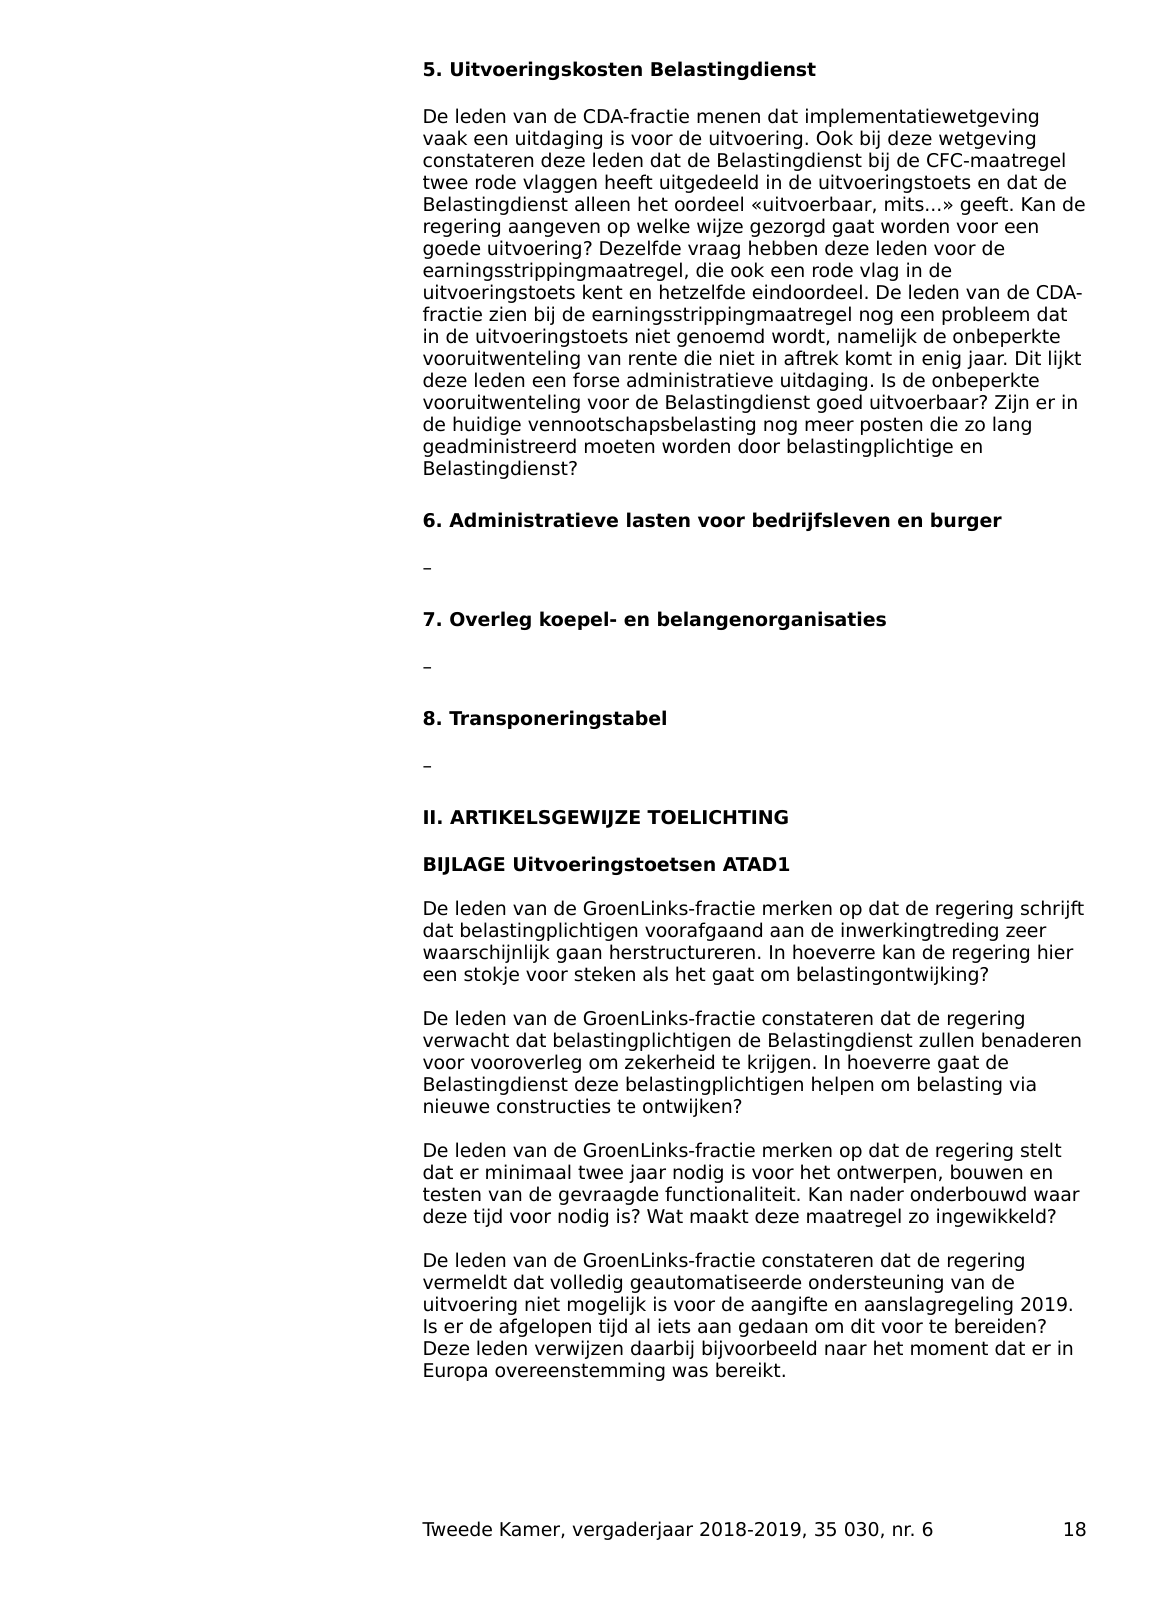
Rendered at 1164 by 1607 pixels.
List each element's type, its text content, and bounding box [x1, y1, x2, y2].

subtitle BIJLAGE Uitvoeringstoetsen ATAD1 [422, 853, 1087, 876]
subtitle 5. Uitvoeringskosten Belastingdienst [422, 59, 1087, 81]
text – [422, 557, 1087, 579]
text – [422, 754, 1087, 777]
subtitle 6. Administratieve lasten voor bedrijfsleven en burger [422, 510, 1087, 532]
subtitle 8. Transponeringstabel [422, 708, 1087, 729]
text De leden van de GroenLinks-fractie constateren dat de regering verwacht dat belastingplichtigen de Belastingdienst zullen benaderen voor vooroverleg om zekerheid te krijgen. In hoeverre gaat de Belastingdienst deze belastingplichtigen helpen om belasting via nieuwe constructies te ontwijken? [422, 1008, 1087, 1118]
subtitle II. ARTIKELSGEWIJZE TOELICHTING [422, 807, 1087, 828]
text De leden van de CDA-fractie menen dat implementatiewetgeving vaak een uitdaging is voor de uitvoering. Ook bij deze wetgeving constateren deze leden dat de Belastingdienst bij de CFC-maatregel twee rode vlaggen heeft uitgedeeld in de uitvoeringstoets en dat de Belastingdienst alleen het oordeel «uitvoerbaar, mits...» geeft. Kan de regering aangeven op welke wijze gezorgd gaat worden voor een goede uitvoering? Dezelfde vraag hebben deze leden voor de earningsstrippingmaatregel, die ook een rode vlag in de uitvoeringstoets kent en hetzelfde eindoordeel. De leden van de CDA-fractie zien bij de earningsstrippingmaatregel nog een probleem dat in de uitvoeringstoets niet genoemd wordt, namelijk de onbeperkte vooruitwenteling van rente die niet in aftrek komt in enig jaar. Dit lijkt deze leden een forse administratieve uitdaging. Is de onbeperkte vooruitwenteling voor de Belastingdienst goed uitvoerbaar? Zijn er in de huidige vennootschapsbelasting nog meer posten die zo lang geadministreerd moeten worden door belastingplichtige en Belastingdienst? [422, 106, 1087, 480]
text De leden van de GroenLinks-fractie merken op dat de regering schrijft dat belastingplichtigen voorafgaand aan de inwerkingtreding zeer waarschijnlijk gaan herstructureren. In hoeverre kan de regering hier een stokje voor steken als het gaat om belastingontwijking? [422, 898, 1087, 986]
subtitle 7. Overleg koepel- en belangenorganisaties [422, 609, 1087, 631]
text De leden van de GroenLinks-fractie merken op dat de regering stelt dat er minimaal twee jaar nodig is voor het ontwerpen, bouwen en testen van de gevraagde functionaliteit. Kan nader onderbouwd waar deze tijd voor nodig is? Wat maakt deze maatregel zo ingewikkeld? [422, 1140, 1087, 1228]
text De leden van de GroenLinks-fractie constateren dat de regering vermeldt dat volledig geautomatiseerde ondersteuning van de uitvoering niet mogelijk is voor de aangifte en aanslagregeling 2019. Is er de afgelopen tijd al iets aan gedaan om dit voor te bereiden? Deze leden verwijzen daarbij bijvoorbeeld naar het moment dat er in Europa overeenstemming was bereikt. [422, 1250, 1087, 1382]
text – [422, 656, 1087, 678]
